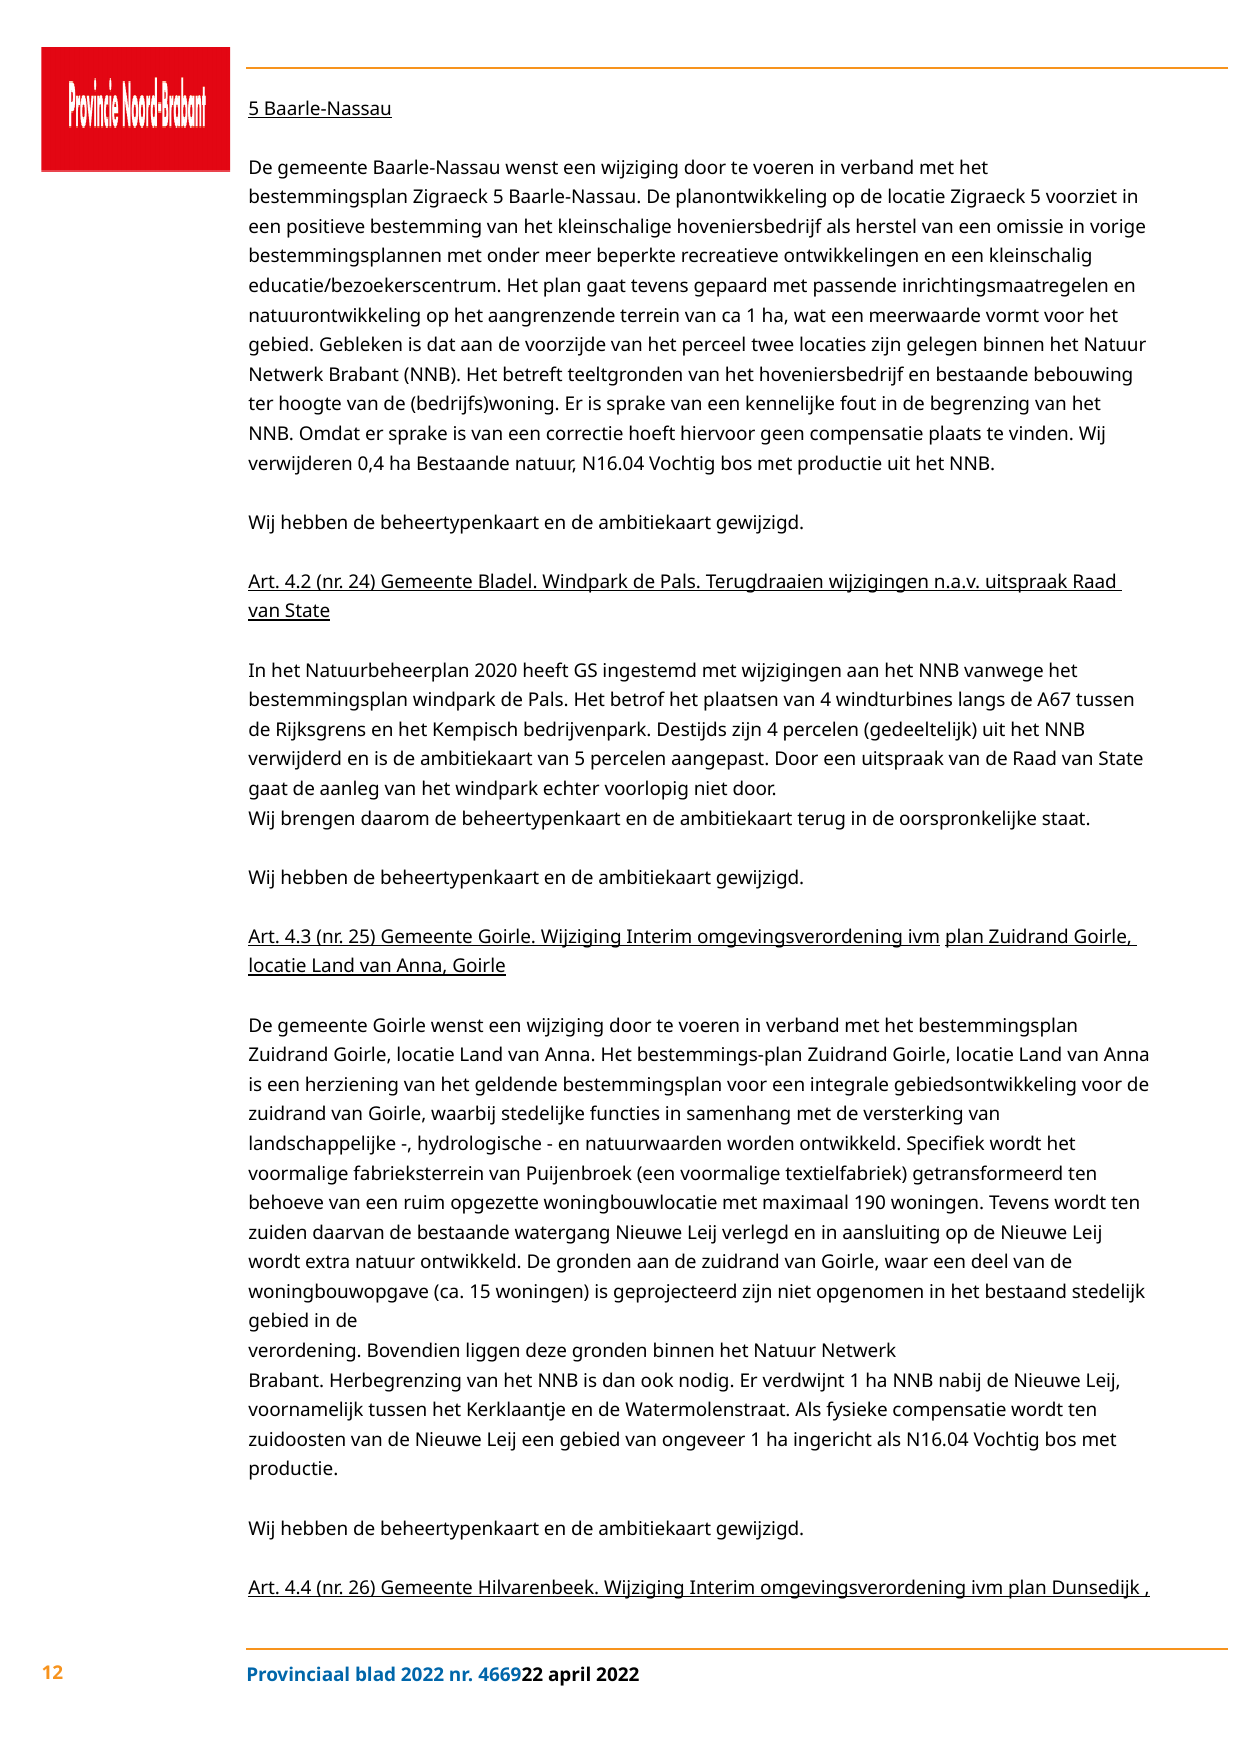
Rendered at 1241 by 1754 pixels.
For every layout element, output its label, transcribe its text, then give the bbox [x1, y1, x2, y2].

text Art. 4.2 (nr. 24) Gemeente Bladel. Windpark de Pals. Terugdraaien wijzigingen n.a.v. uitspraak Raad van State [248, 568, 1152, 623]
text Wij brengen daarom de beheertypenkaart en de ambitiekaart terug in de oorspronkelijke staat. [248, 805, 1152, 831]
text In het Natuurbeheerplan 2020 heeft GS ingestemd met wijzigingen aan het NNB vanwege het bestemmingsplan windpark de Pals. Het betrof het plaatsen van 4 windturbines langs de A67 tussen de Rijksgrens en het Kempisch bedrijvenpark. Destijds zijn 4 percelen (gedeeltelijk) uit het NNB verwijderd en is de ambitiekaart van 5 percelen aangepast. Door een uitspraak van de Raad van State gaat de aanleg van het windpark echter voorlopig niet door. [248, 657, 1152, 801]
text 5 Baarle-Nassau [248, 95, 1152, 121]
text De gemeente Baarle-Nassau wenst een wijziging door te voeren in verband met het bestemmingsplan Zigraeck 5 Baarle-Nassau. De planontwikkeling op de locatie Zigraeck 5 voorziet in een positieve bestemming van het kleinschalige hoveniersbedrijf als herstel van een omissie in vorige bestemmingsplannen met onder meer beperkte recreatieve ontwikkelingen en een kleinschalig educatie/bezoekerscentrum. Het plan gaat tevens gepaard met passende inrichtingsmaatregelen en natuurontwikkeling op het aangrenzende terrein van ca 1 ha, wat een meerwaarde vormt voor het gebied. Gebleken is dat aan de voorzijde van het perceel twee locaties zijn gelegen binnen het Natuur Netwerk Brabant (NNB). Het betreft teeltgronden van het hoveniersbedrijf en bestaande bebouwing ter hoogte van de (bedrijfs)woning. Er is sprake van een kennelijke fout in de begrenzing van het NNB. Omdat er sprake is van een correctie hoeft hiervoor geen compensatie plaats te vinden. Wij verwijderen 0,4 ha Bestaande natuur, N16.04 Vochtig bos met productie uit het NNB. [248, 154, 1152, 476]
text Wij hebben de beheertypenkaart en de ambitiekaart gewijzigd. [248, 864, 1152, 890]
text Wij hebben de beheertypenkaart en de ambitiekaart gewijzigd. [248, 509, 1152, 535]
picture [41, 47, 231, 172]
text Brabant. Herbegrenzing van het NNB is dan ook nodig. Er verdwijnt 1 ha NNB nabij de Nieuwe Leij, voornamelijk tussen het Kerklaantje en de Watermolenstraat. Als fysieke compensatie wordt ten zuidoosten van de Nieuwe Leij een gebied van ongeveer 1 ha ingericht als N16.04 Vochtig bos met productie. [248, 1367, 1152, 1481]
text De gemeente Goirle wenst een wijziging door te voeren in verband met het bestemmingsplan Zuidrand Goirle, locatie Land van Anna. Het bestemmings-plan Zuidrand Goirle, locatie Land van Anna is een herziening van het geldende bestemmingsplan voor een integrale gebiedsontwikkeling voor de zuidrand van Goirle, waarbij stedelijke functies in samenhang met de versterking van landschappelijke -, hydrologische - en natuurwaarden worden ontwikkeld. Specifiek wordt het voormalige fabrieksterrein van Puijenbroek (een voormalige textielfabriek) getransformeerd ten behoeve van een ruim opgezette woningbouwlocatie met maximaal 190 woningen. Tevens wordt ten zuiden daarvan de bestaande watergang Nieuwe Leij verlegd en in aansluiting op de Nieuwe Leij wordt extra natuur ontwikkeld. De gronden aan de zuidrand van Goirle, waar een deel van de woningbouwopgave (ca. 15 woningen) is geprojecteerd zijn niet opgenomen in het bestaand stedelijk gebied in de [248, 1012, 1152, 1333]
text Art. 4.3 (nr. 25) Gemeente Goirle. Wijziging Interim omgevingsverordening ivm plan Zuidrand Goirle, locatie Land van Anna, Goirle [248, 923, 1152, 978]
text Art. 4.4 (nr. 26) Gemeente Hilvarenbeek. Wijziging Interim omgevingsverordening ivm plan Dunsedijk , [248, 1574, 1152, 1600]
text verordening. Bovendien liggen deze gronden binnen het Natuur Netwerk [248, 1337, 1152, 1363]
text Wij hebben de beheertypenkaart en de ambitiekaart gewijzigd. [248, 1515, 1152, 1541]
